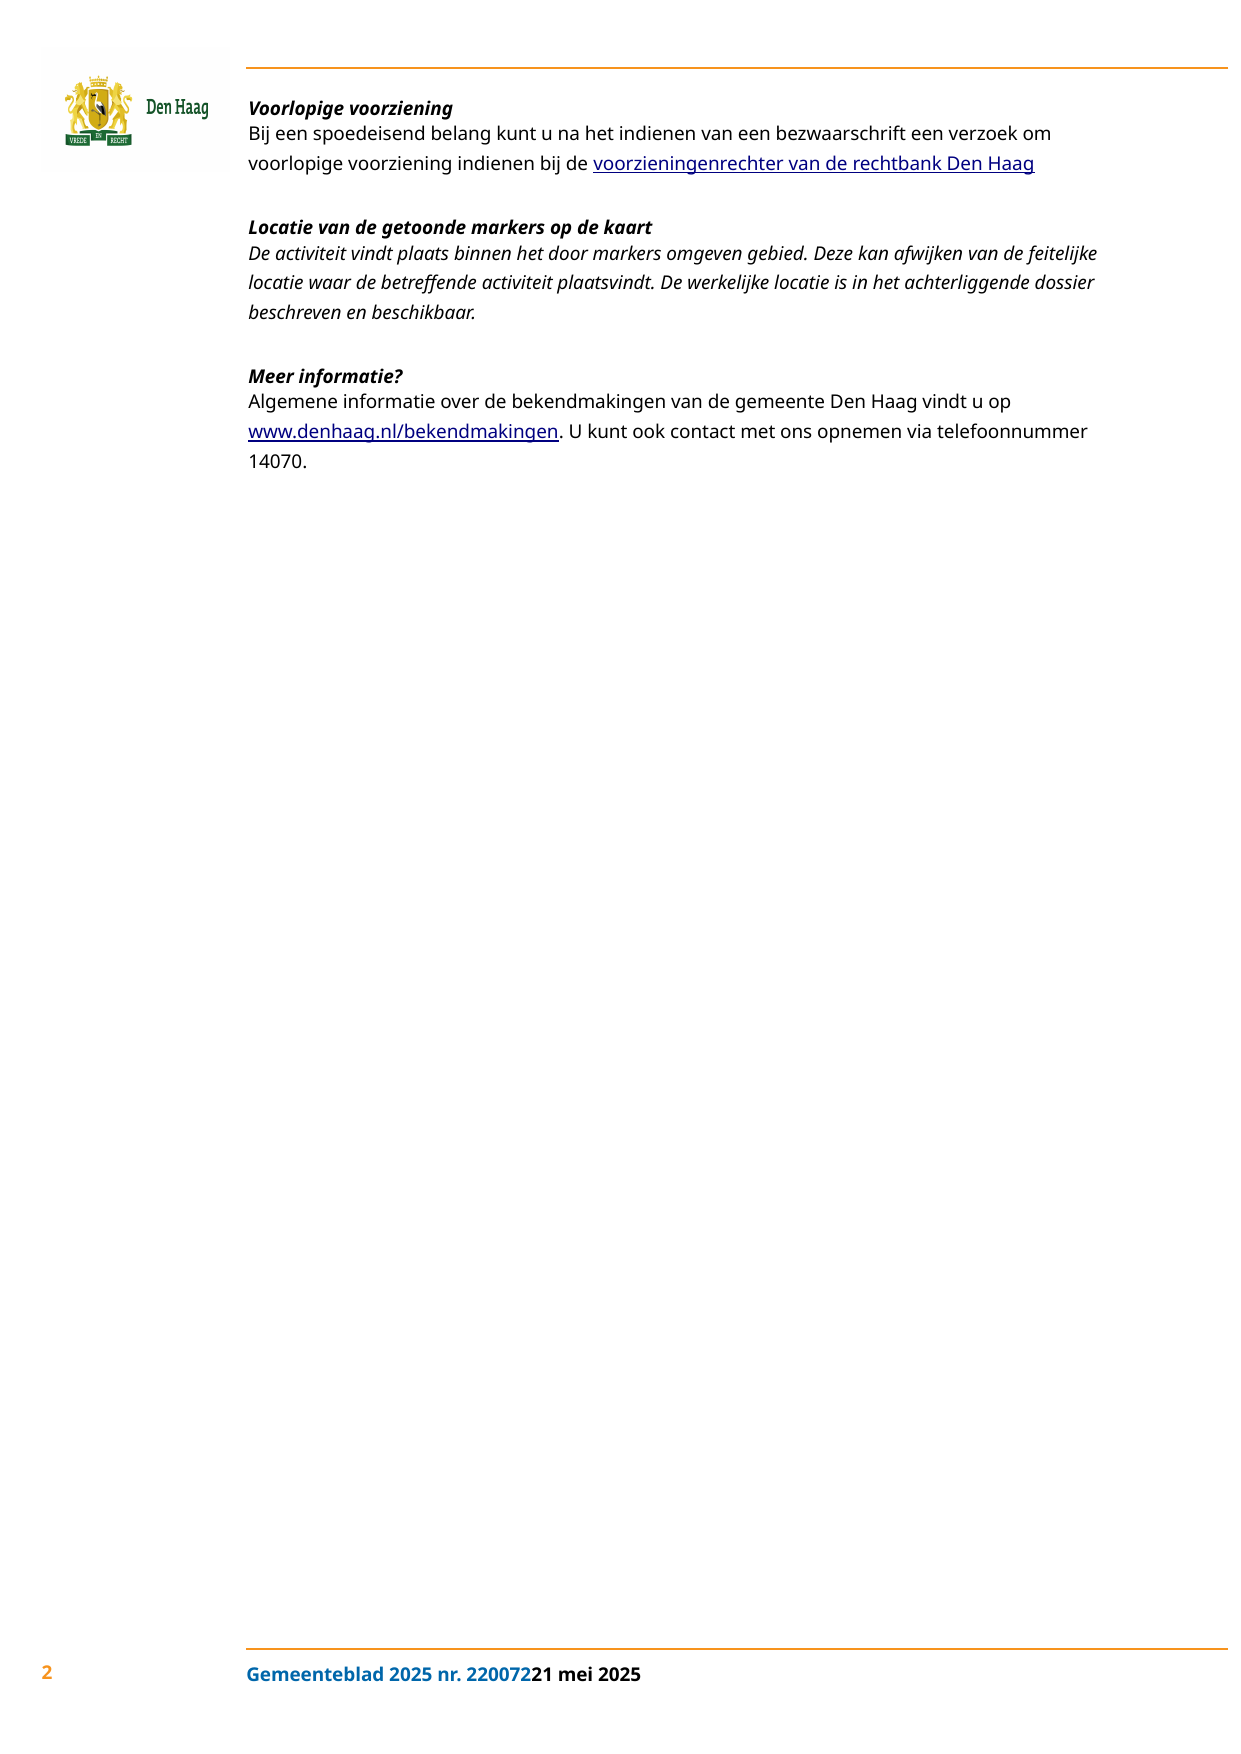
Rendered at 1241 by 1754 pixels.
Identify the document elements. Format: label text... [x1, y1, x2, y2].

text Meer informatie? [248, 363, 1152, 389]
text Locatie van de getoonde markers op de kaart [248, 214, 1152, 240]
text Voorlopige voorziening [248, 95, 1152, 121]
text Bij een spoedeisend belang kunt u na het indienen van een bezwaarschrift een verzoek om voorlopige voorziening indienen bij de voorzieningenrechter van de rechtbank Den Haag [248, 121, 1152, 176]
text De activiteit vindt plaats binnen het door markers omgeven gebied. Deze kan afwijken van de feitelijke locatie waar de betreffende activiteit plaatsvindt. De werkelijke locatie is in het achterliggende dossier beschreven en beschikbaar. [248, 240, 1152, 325]
text Algemene informatie over de bekendmakingen van de gemeente Den Haag vindt u op www.denhaag.nl/bekendmakingen. U kunt ook contact met ons opnemen via telefoonnummer 14070. [248, 389, 1152, 473]
picture [41, 47, 231, 172]
